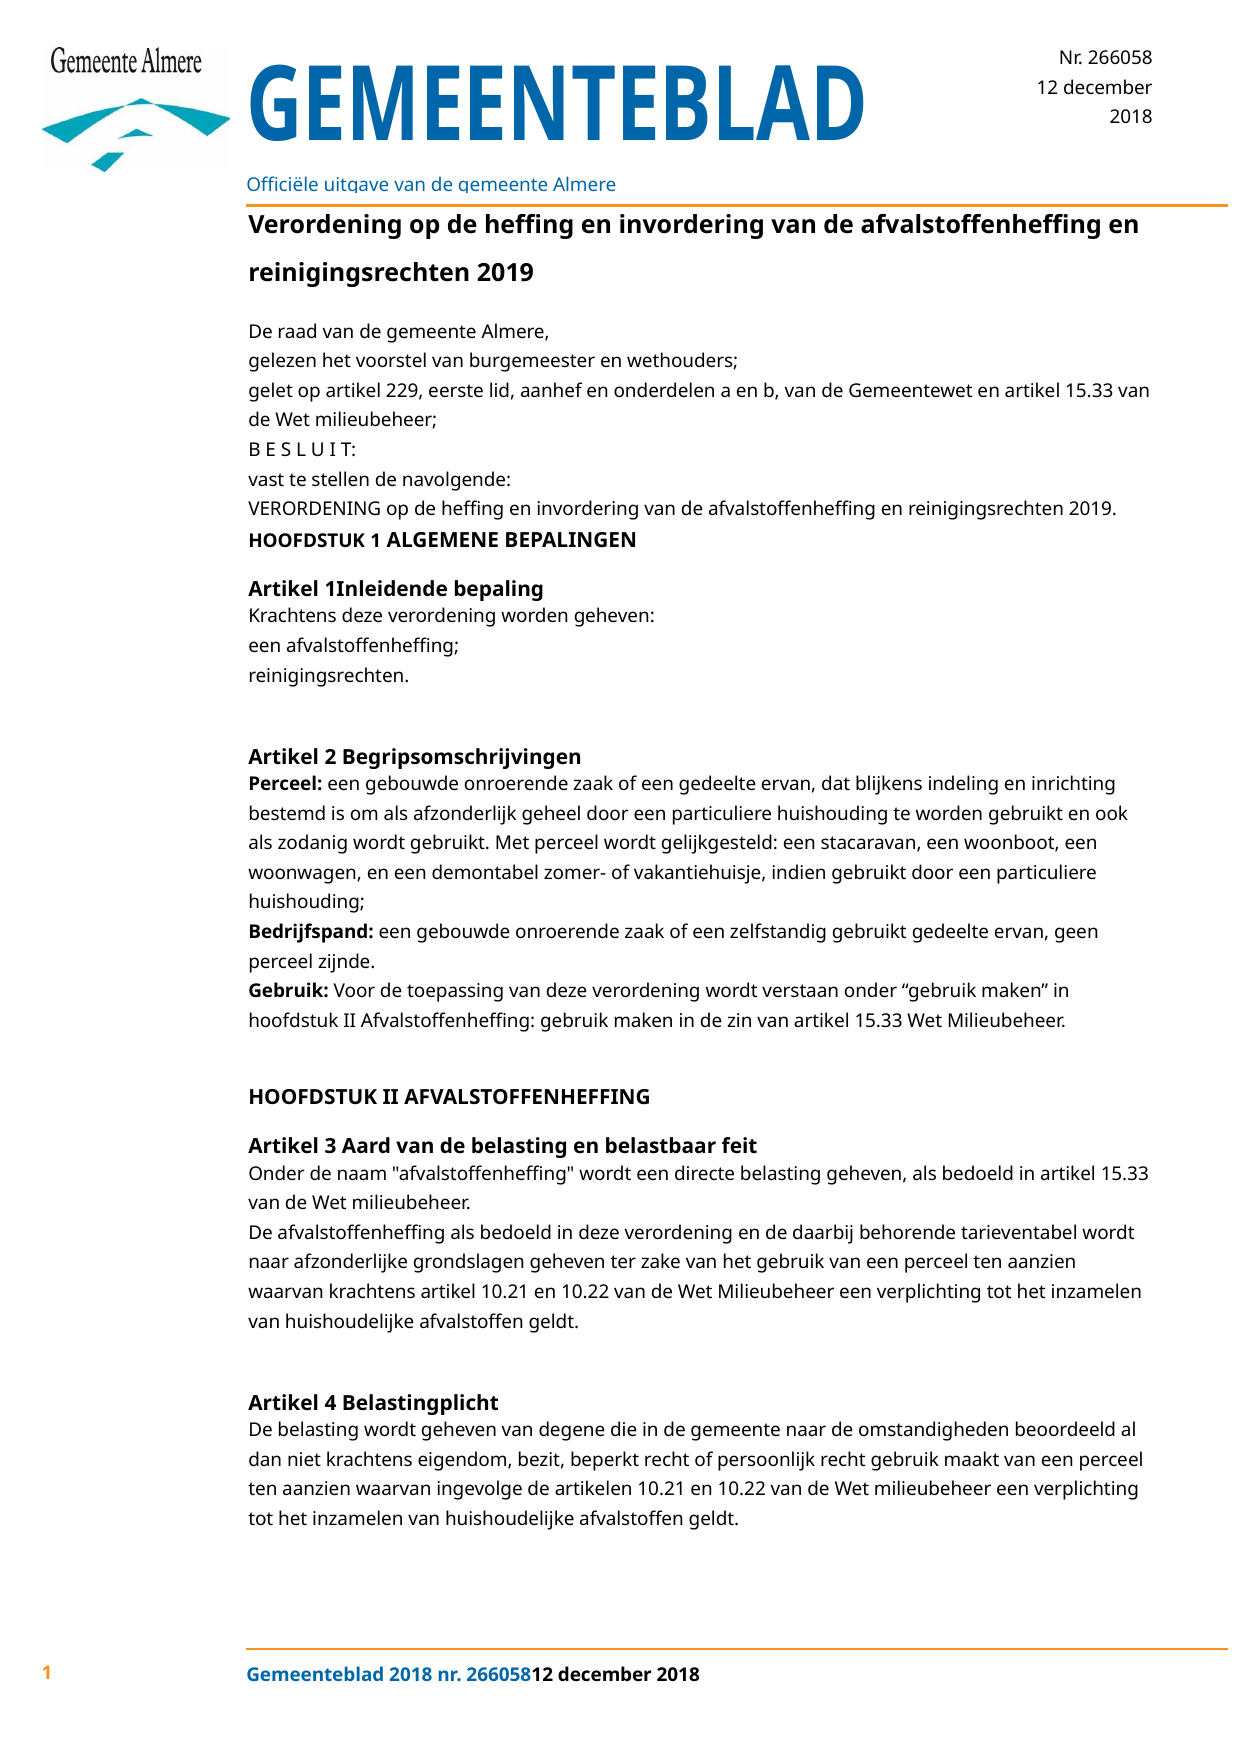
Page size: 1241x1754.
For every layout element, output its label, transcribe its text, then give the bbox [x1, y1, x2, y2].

text gelezen het voorstel van burgemeester en wethouders; [248, 347, 1152, 373]
text De raad van de gemeente Almere, [248, 318, 1152, 344]
text VERORDENING op de heffing en invordering van de afvalstoffenheffing en reinigingsrechten 2019. [248, 495, 1152, 521]
text Artikel 4 Belastingplicht [248, 1388, 1152, 1416]
text reinigingsrechten. [248, 662, 1152, 688]
text een afvalstoffenheffing; [248, 632, 1152, 658]
text Verordening op de heffing en invordering van de afvalstoffenheffing en reinigingsrechten 2019 [248, 207, 1152, 288]
text De belasting wordt geheven van degene die in de gemeente naar de omstandigheden beoordeeld al dan niet krachtens eigendom, bezit, beperkt recht of persoonlijk recht gebruik maakt van een perceel ten aanzien waarvan ingevolge de artikelen 10.21 en 10.22 van de Wet milieubeheer een verplichting tot het inzamelen van huishoudelijke afvalstoffen geldt. [248, 1416, 1152, 1531]
text Perceel: een gebouwde onroerende zaak of een gedeelte ervan, dat blijkens indeling en inrichting bestemd is om als afzonderlijk geheel door een particuliere huishouding te worden gebruikt en ook als zodanig wordt gebruikt. Met perceel wordt gelijkgesteld: een stacaravan, een woonboot, een woonwagen, en een demontabel zomer- of vakantiehuisje, indien gebruikt door een particuliere huishouding; [248, 770, 1152, 914]
text HOOFDSTUK 1 ALGEMENE BEPALINGEN [248, 525, 1152, 553]
text gelet op artikel 229, eerste lid, aanhef en onderdelen a en b, van de Gemeentewet en artikel 15.33 van de Wet milieubeheer; [248, 377, 1152, 432]
text Artikel 2 Begripsomschrijvingen [248, 742, 1152, 770]
text Artikel 1Inleidende bepaling [248, 574, 1152, 603]
text B E S L U I T: [248, 436, 1152, 462]
text De afvalstoffenheffing als bedoeld in deze verordening en de daarbij behorende tarieventabel wordt naar afzonderlijke grondslagen geheven ter zake van het gebruik van een perceel ten aanzien waarvan krachtens artikel 10.21 en 10.22 van de Wet Milieubeheer een verplichting tot het inzamelen van huishoudelijke afvalstoffen geldt. [248, 1219, 1152, 1333]
text Artikel 3 Aard van de belasting en belastbaar feit [248, 1131, 1152, 1160]
picture [41, 47, 231, 172]
text HOOFDSTUK II AFVALSTOFFENHEFFING [248, 1082, 1152, 1111]
text Bedrijfspand: een gebouwde onroerende zaak of een zelfstandig gebruikt gedeelte ervan, geen perceel zijnde. [248, 918, 1152, 973]
text vast te stellen de navolgende: [248, 466, 1152, 492]
text Gebruik: Voor de toepassing van deze verordening wordt verstaan onder “gebruik maken” in hoofdstuk II Afvalstoffenheffing: gebruik maken in de zin van artikel 15.33 Wet Milieubeheer. [248, 977, 1152, 1033]
text Onder de naam "afvalstoffenheffing" wordt een directe belasting geheven, als bedoeld in artikel 15.33 van de Wet milieubeheer. [248, 1160, 1152, 1215]
text Krachtens deze verordening worden geheven: [248, 603, 1152, 628]
